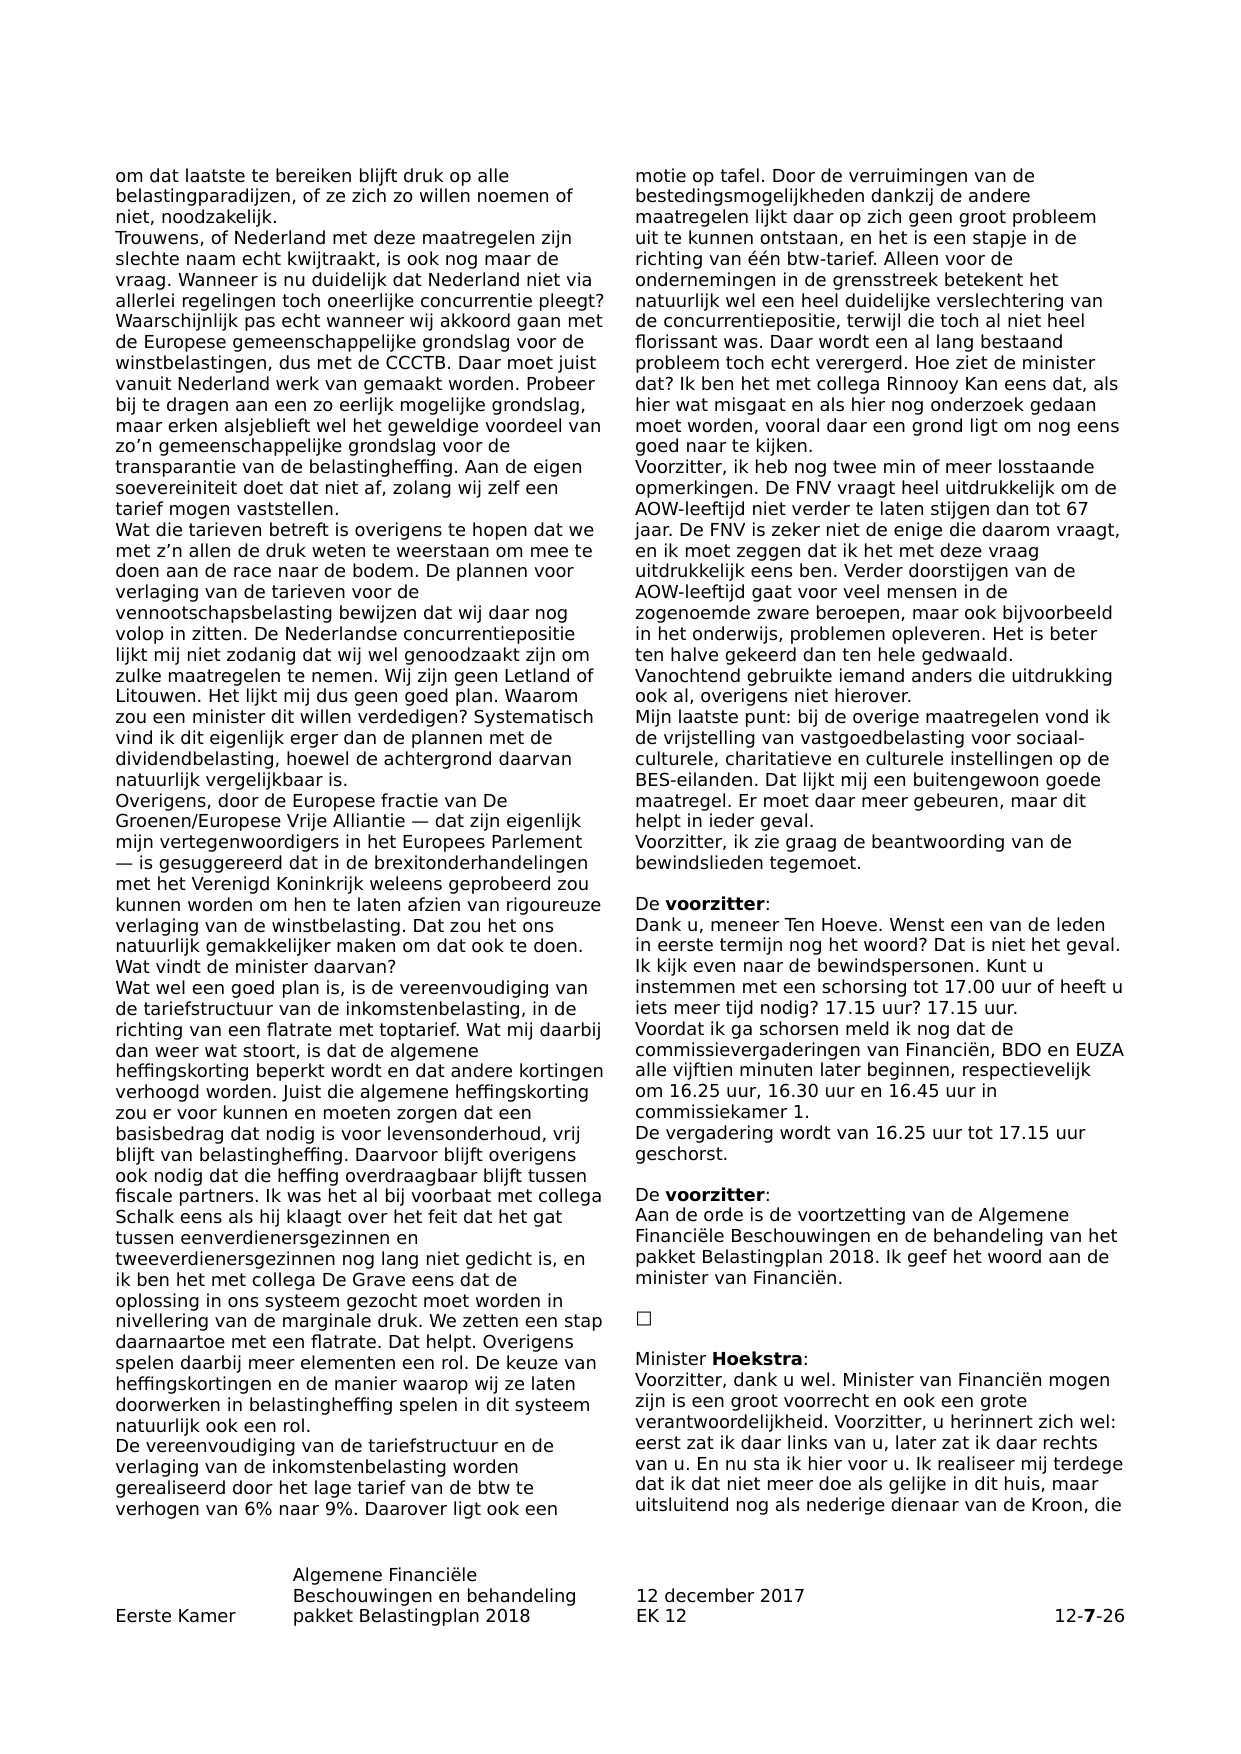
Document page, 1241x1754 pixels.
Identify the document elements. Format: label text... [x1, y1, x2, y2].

text Voorzitter, ik heb nog twee min of meer losstaande opmerkingen. De FNV vraagt heel uitdrukkelijk om de AOW-leeftijd niet verder te laten stijgen dan tot 67 jaar. De FNV is zeker niet de enige die daarom vraagt, en ik moet zeggen dat ik het met deze vraag uitdrukkelijk eens ben. Verder doorstijgen van de AOW-leeftijd gaat voor veel mensen in de zogenoemde zware beroepen, maar ook bijvoorbeeld in het onderwijs, problemen opleveren. Het is beter ten halve gekeerd dan ten hele gedwaald. Vanochtend gebruikte iemand anders die uitdrukking ook al, overigens niet hierover. [635, 457, 1125, 707]
text Voordat ik ga schorsen meld ik nog dat de commissievergaderingen van Financiën, BDO en EUZA alle vijftien minuten later beginnen, respectievelijk om 16.25 uur, 16.30 uur en 16.45 uur in commissiekamer 1. [635, 1018, 1125, 1123]
text Aan de orde is de voortzetting van de Algemene Financiële Beschouwingen en de behandeling van het pakket Belastingplan 2018. Ik geef het woord aan de minister van Financiën. [635, 1205, 1125, 1288]
text De vereenvoudiging van de tariefstructuur en de verlaging van de inkomstenbelasting worden gerealiseerd door het lage tarief van de btw te verhogen van 6% naar 9%. Daarover ligt ook een [115, 1436, 605, 1519]
text De voorzitter: [635, 894, 1125, 914]
text ⬜ [635, 1308, 1125, 1329]
text om dat laatste te bereiken blijft druk op alle belastingparadijzen, of ze zich zo willen noemen of niet, noodzakelijk. [115, 165, 605, 228]
text Wat wel een goed plan is, is de vereenvoudiging van de tariefstructuur van de inkomstenbelasting, in de richting van een flatrate met toptarief. Wat mij daarbij dan weer wat stoort, is dat de algemene heffingskorting beperkt wordt en dat andere kortingen verhoogd worden. Juist die algemene heffingskorting zou er voor kunnen en moeten zorgen dat een basisbedrag dat nodig is voor levensonderhoud, vrij blijft van belastingheffing. Daarvoor blijft overigens ook nodig dat die heffing overdraagbaar blijft tussen fiscale partners. Ik was het al bij voorbaat met collega Schalk eens als hij klaagt over het feit dat het gat tussen eenverdienersgezinnen en tweeverdienersgezinnen nog lang niet gedicht is, en ik ben het met collega De Grave eens dat de oplossing in ons systeem gezocht moet worden in nivellering van de marginale druk. We zetten een stap daarnaartoe met een flatrate. Dat helpt. Overigens spelen daarbij meer elementen een rol. De keuze van heffingskortingen en de manier waarop wij ze laten doorwerken in belastingheffing spelen in dit systeem natuurlijk ook een rol. [115, 978, 605, 1436]
text Wat die tarieven betreft is overigens te hopen dat we met z’n allen de druk weten te weerstaan om mee te doen aan de race naar de bodem. De plannen voor verlaging van de tarieven voor de vennootschapsbelasting bewijzen dat wij daar nog volop in zitten. De Nederlandse concurrentiepositie lijkt mij niet zodanig dat wij wel genoodzaakt zijn om zulke maatregelen te nemen. Wij zijn geen Letland of Litouwen. Het lijkt mij dus geen goed plan. Waarom zou een minister dit willen verdedigen? Systematisch vind ik dit eigenlijk erger dan de plannen met de dividendbelasting, hoewel de achtergrond daarvan natuurlijk vergelijkbaar is. [115, 519, 605, 790]
text De vergadering wordt van 16.25 uur tot 17.15 uur geschorst. [635, 1123, 1125, 1164]
text motie op tafel. Door de verruimingen van de bestedingsmogelijkheden dankzij de andere maatregelen lijkt daar op zich geen groot probleem uit te kunnen ontstaan, en het is een stapje in de richting van één btw-tarief. Alleen voor de ondernemingen in de grensstreek betekent het natuurlijk wel een heel duidelijke verslechtering van de concurrentiepositie, terwijl die toch al niet heel florissant was. Daar wordt een al lang bestaand probleem toch echt verergerd. Hoe ziet de minister dat? Ik ben het met collega Rinnooy Kan eens dat, als hier wat misgaat en als hier nog onderzoek gedaan moet worden, vooral daar een grond ligt om nog eens goed naar te kijken. [635, 165, 1125, 457]
text Minister Hoekstra: [635, 1349, 1125, 1370]
text Trouwens, of Nederland met deze maatregelen zijn slechte naam echt kwijtraakt, is ook nog maar de vraag. Wanneer is nu duidelijk dat Nederland niet via allerlei regelingen toch oneerlijke concurrentie pleegt? Waarschijnlijk pas echt wanneer wij akkoord gaan met de Europese gemeenschappelijke grondslag voor de winstbelastingen, dus met de CCCTB. Daar moet juist vanuit Nederland werk van gemaakt worden. Probeer bij te dragen aan een zo eerlijk mogelijke grondslag, maar erken alsjeblieft wel het geweldige voordeel van zo’n gemeenschappelijke grondslag voor de transparantie van de belastingheffing. Aan de eigen soevereiniteit doet dat niet af, zolang wij zelf een tarief mogen vaststellen. [115, 228, 605, 519]
text De voorzitter: [635, 1184, 1125, 1205]
text Voorzitter, dank u wel. Minister van Financiën mogen zijn is een groot voorrecht en ook een grote verantwoordelijkheid. Voorzitter, u herinnert zich wel: eerst zat ik daar links van u, later zat ik daar rechts van u. En nu sta ik hier voor u. Ik realiseer mij terdege dat ik dat niet meer doe als gelijke in dit huis, maar uitsluitend nog als nederige dienaar van de Kroon, die [635, 1370, 1125, 1516]
text Mijn laatste punt: bij de overige maatregelen vond ik de vrijstelling van vastgoedbelasting voor sociaal-culturele, charitatieve en culturele instellingen op de BES-eilanden. Dat lijkt mij een buitengewoon goede maatregel. Er moet daar meer gebeuren, maar dit helpt in ieder geval. [635, 707, 1125, 832]
text Overigens, door de Europese fractie van De Groenen/Europese Vrije Alliantie — dat zijn eigenlijk mijn vertegenwoordigers in het Europees Parlement — is gesuggereerd dat in de brexitonderhandelingen met het Verenigd Koninkrijk weleens geprobeerd zou kunnen worden om hen te laten afzien van rigoureuze verlaging van de winstbelasting. Dat zou het ons natuurlijk gemakkelijker maken om dat ook te doen. Wat vindt de minister daarvan? [115, 790, 605, 978]
text Dank u, meneer Ten Hoeve. Wenst een van de leden in eerste termijn nog het woord? Dat is niet het geval. Ik kijk even naar de bewindspersonen. Kunt u instemmen met een schorsing tot 17.00 uur of heeft u iets meer tijd nodig? 17.15 uur? 17.15 uur. [635, 914, 1125, 1018]
text Voorzitter, ik zie graag de beantwoording van de bewindslieden tegemoet. [635, 832, 1125, 874]
